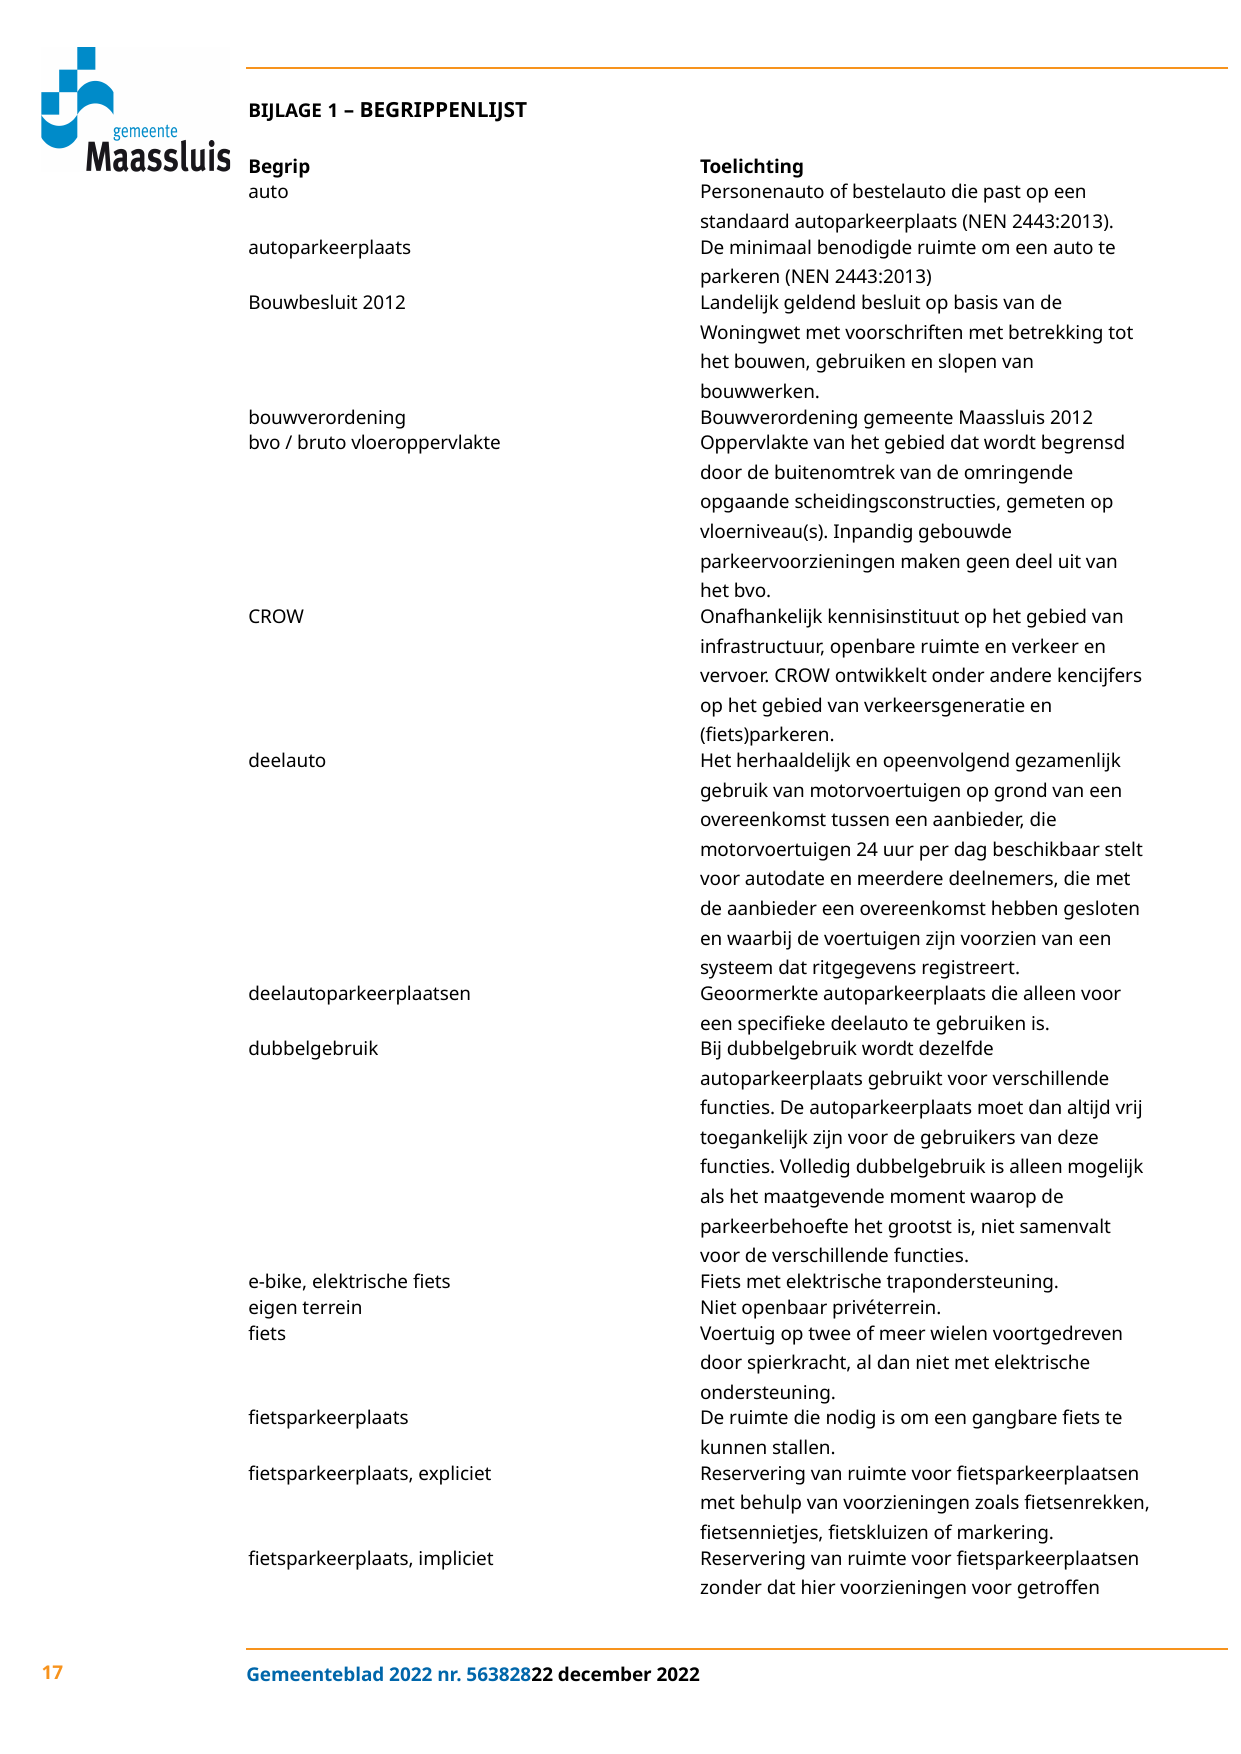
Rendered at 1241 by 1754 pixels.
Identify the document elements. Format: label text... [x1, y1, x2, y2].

table_cell dubbelgebruik [248, 1035, 700, 1268]
table_cell Landelijk geldend besluit op basis van de Woningwet met voorschriften met betrekking tot het bouwen, gebruiken en slopen van bouwwerken. [700, 289, 1152, 404]
table_cell deelautoparkeerplaatsen [248, 980, 700, 1035]
table_cell fietsparkeerplaats [248, 1405, 700, 1460]
table_cell Bouwverordening gemeente Maassluis 2012 [700, 404, 1152, 429]
table_cell CROW [248, 603, 700, 747]
table_cell fiets [248, 1320, 700, 1404]
table_cell fietsparkeerplaats, expliciet [248, 1460, 700, 1545]
picture [41, 47, 231, 172]
text BIJLAGE 1 – BEGRIPPENLIJST [248, 95, 1152, 123]
table_cell bouwverordening [248, 404, 700, 429]
table_cell Bouwbesluit 2012 [248, 289, 700, 404]
table_cell fietsparkeerplaats, impliciet [248, 1545, 700, 1600]
table_cell Het herhaaldelijk en opeenvolgend gezamenlijk gebruik van motorvoertuigen op grond van een overeenkomst tussen een aanbieder, die motorvoertuigen 24 uur per dag beschikbaar stelt voor autodate en meerdere deelnemers, die met de aanbieder een overeenkomst hebben gesloten en waarbij de voertuigen zijn voorzien van een systeem dat ritgegevens registreert. [700, 747, 1152, 980]
table_cell eigen terrein [248, 1294, 700, 1320]
table_cell Voertuig op twee of meer wielen voortgedreven door spierkracht, al dan niet met elektrische ondersteuning. [700, 1320, 1152, 1404]
table_cell e-bike, elektrische fiets [248, 1268, 700, 1294]
table_cell autoparkeerplaats [248, 234, 700, 289]
table_cell Bij dubbelgebruik wordt dezelfde autoparkeerplaats gebruikt voor verschillende functies. De autoparkeerplaats moet dan altijd vrij toegankelijk zijn voor de gebruikers van deze functies. Volledig dubbelgebruik is alleen mogelijk als het maatgevende moment waarop de parkeerbehoefte het grootst is, niet samenvalt voor de verschillende functies. [700, 1035, 1152, 1268]
table_cell De ruimte die nodig is om een gangbare fiets te kunnen stallen. [700, 1405, 1152, 1460]
table_header Toelichting [700, 153, 1152, 179]
table_cell Niet openbaar privéterrein. [700, 1294, 1152, 1320]
table_cell deelauto [248, 747, 700, 980]
table_cell Personenauto of bestelauto die past op een standaard autoparkeerplaats (NEN 2443:2013). [700, 179, 1152, 234]
table_header Begrip [248, 153, 700, 179]
table_cell Fiets met elektrische trapondersteuning. [700, 1268, 1152, 1294]
table_cell auto [248, 179, 700, 234]
picture [41, 47, 77, 92]
table_cell Onafhankelijk kennisinstituut op het gebied van infrastructuur, openbare ruimte en verkeer en vervoer. CROW ontwikkelt onder andere kencijfers op het gebied van verkeersgeneratie en (fiets)parkeren. [700, 603, 1152, 747]
table_cell De minimaal benodigde ruimte om een auto te parkeren (NEN 2443:2013) [700, 234, 1152, 289]
table_cell Reservering van ruimte voor fietsparkeerplaatsen zonder dat hier voorzieningen voor getroffen [700, 1545, 1152, 1600]
table_cell Geoormerkte autoparkeerplaats die alleen voor een specifieke deelauto te gebruiken is. [700, 980, 1152, 1035]
table_cell Oppervlakte van het gebied dat wordt begrensd door de buitenomtrek van de omringende opgaande scheidingsconstructies, gemeten op vloerniveau(s). Inpandig gebouwde parkeervoorzieningen maken geen deel uit van het bvo. [700, 430, 1152, 603]
table_cell bvo / bruto vloeroppervlakte [248, 430, 700, 603]
table_cell Reservering van ruimte voor fietsparkeerplaatsen met behulp van voorzieningen zoals fietsenrekken, fietsennietjes, fietskluizen of markering. [700, 1460, 1152, 1545]
